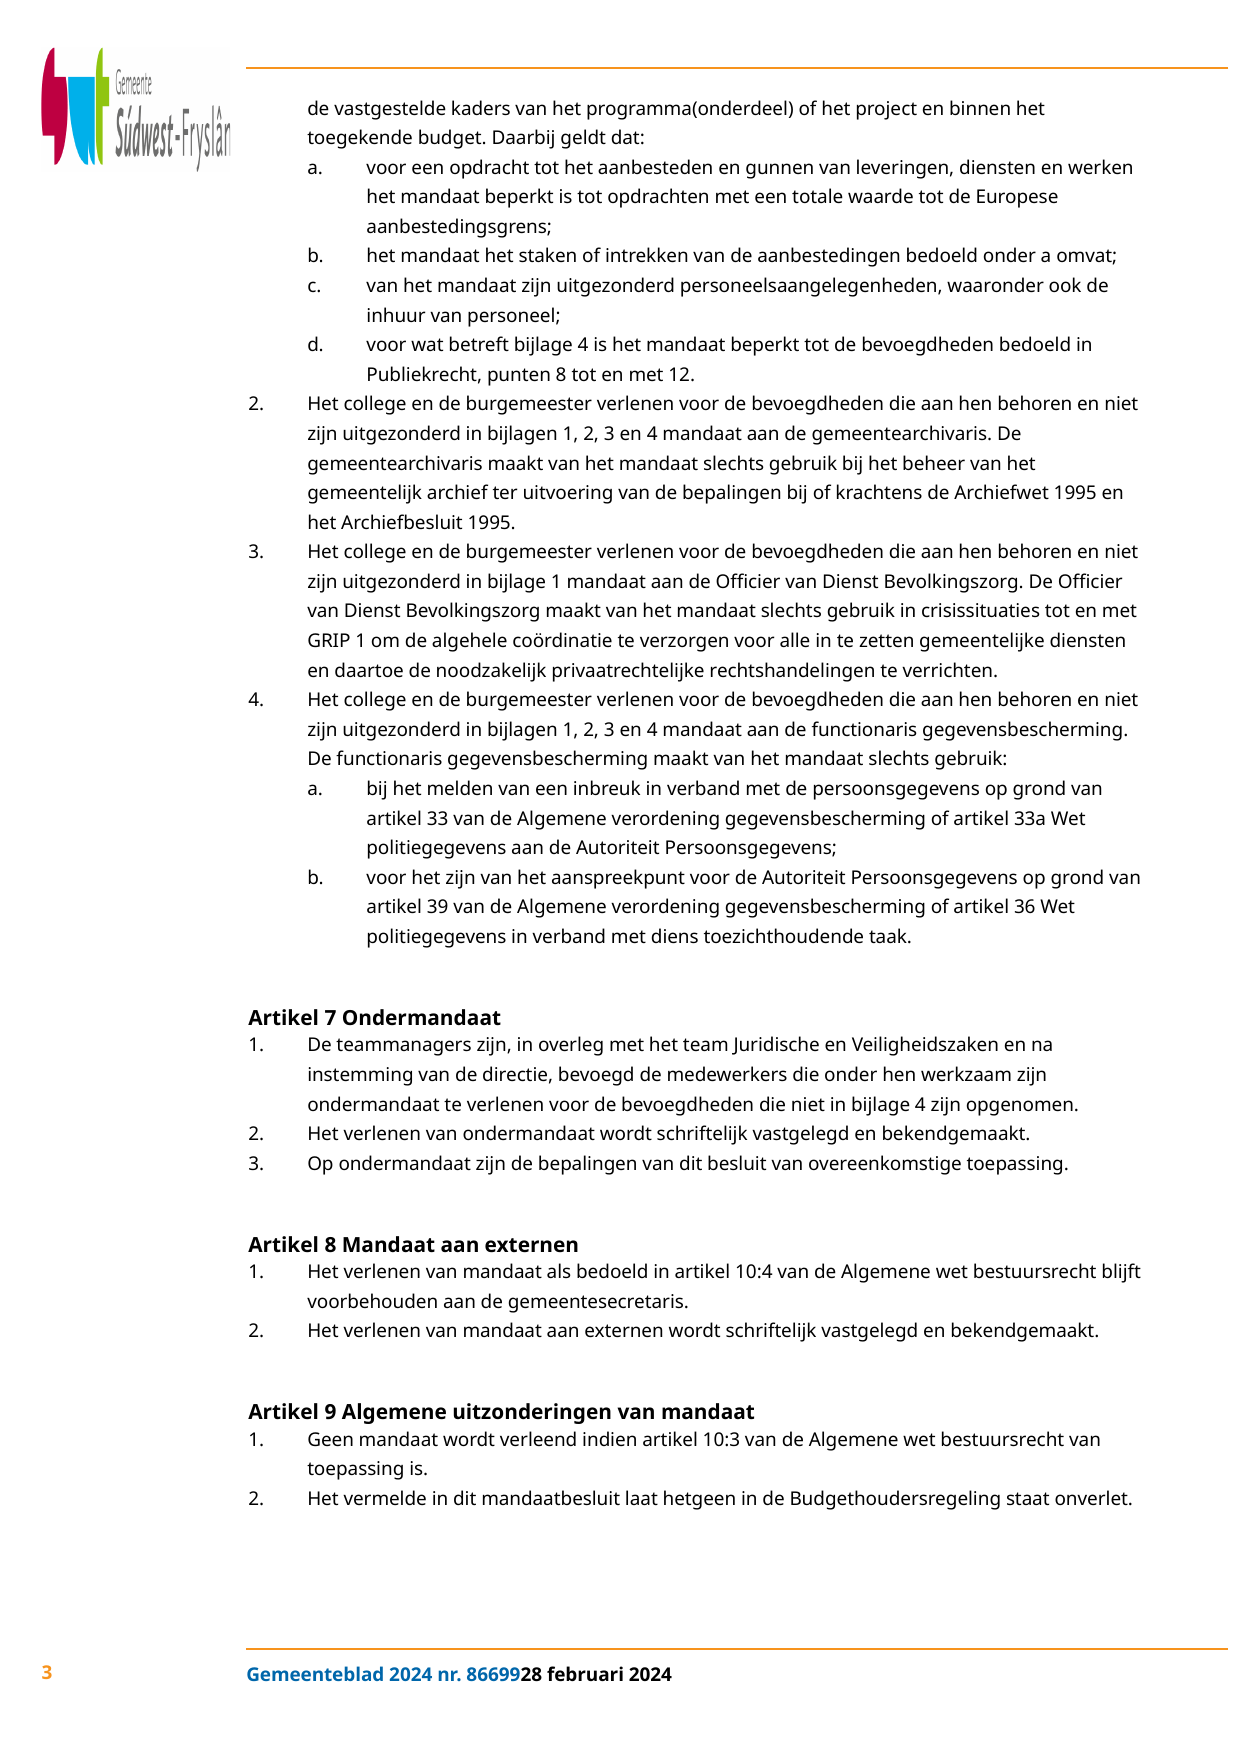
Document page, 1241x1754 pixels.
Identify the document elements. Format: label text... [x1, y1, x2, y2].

text Artikel 9 Algemene uitzonderingen van mandaat [248, 1397, 1152, 1426]
list van het mandaat zijn uitgezonderd personeelsaangelegenheden, waaronder ook de inhuur van personeel; [307, 272, 1152, 328]
text Artikel 7 Ondermandaat [248, 1003, 1152, 1032]
list Op ondermandaat zijn de bepalingen van dit besluit van overeenkomstige toepassing. [248, 1150, 1152, 1176]
list Het vermelde in dit mandaatbesluit laat hetgeen in de Budgethoudersregeling staat onverlet. [248, 1485, 1152, 1511]
list Het college en de burgemeester verlenen voor de bevoegdheden die aan hen behoren en niet zijn uitgezonderd in bijlage 1 mandaat aan de Officier van Dienst Bevolkingszorg. De Officier van Dienst Bevolkingszorg maakt van het mandaat slechts gebruik in crisissituaties tot en met GRIP 1 om de algehele coördinatie te verzorgen voor alle in te zetten gemeentelijke diensten en daartoe de noodzakelijk privaatrechtelijke rechtshandelingen te verrichten. [248, 538, 1152, 683]
text Artikel 8 Mandaat aan externen [248, 1230, 1152, 1258]
list Het verlenen van mandaat aan externen wordt schriftelijk vastgelegd en bekendgemaakt. [248, 1317, 1152, 1343]
list voor het zijn van het aanspreekpunt voor de Autoriteit Persoonsgegevens op grond van artikel 39 van de Algemene verordening gegevensbescherming of artikel 36 Wet politiegegevens in verband met diens toezichthoudende taak. [307, 864, 1152, 949]
list Geen mandaat wordt verleend indien artikel 10:3 van de Algemene wet bestuursrecht van toepassing is. [248, 1426, 1152, 1481]
list bij het melden van een inbreuk in verband met de persoonsgegevens op grond van artikel 33 van de Algemene verordening gegevensbescherming of artikel 33a Wet politiegegevens aan de Autoriteit Persoonsgegevens; [307, 775, 1152, 860]
list voor wat betreft bijlage 4 is het mandaat beperkt tot de bevoegdheden bedoeld in Publiekrecht, punten 8 tot en met 12. [307, 331, 1152, 387]
list Het verlenen van ondermandaat wordt schriftelijk vastgelegd en bekendgemaakt. [248, 1120, 1152, 1146]
list Het college en de burgemeester verlenen voor de bevoegdheden die aan hen behoren en niet zijn uitgezonderd in bijlagen 1, 2, 3 en 4 mandaat aan de functionaris gegevensbescherming. De functionaris gegevensbescherming maakt van het mandaat slechts gebruik: [248, 686, 1152, 771]
list Het college en de burgemeester verlenen voor de bevoegdheden die aan hen behoren en niet zijn uitgezonderd in bijlagen 1, 2, 3 en 4 mandaat aan de gemeentearchivaris. De gemeentearchivaris maakt van het mandaat slechts gebruik bij het beheer van het gemeentelijk archief ter uitvoering van de bepalingen bij of krachtens de Archiefwet 1995 en het Archiefbesluit 1995. [248, 391, 1152, 535]
list De teammanagers zijn, in overleg met het team Juridische en Veiligheidszaken en na instemming van de directie, bevoegd de medewerkers die onder hen werkzaam zijn ondermandaat te verlenen voor de bevoegdheden die niet in bijlage 4 zijn opgenomen. [248, 1032, 1152, 1116]
list het mandaat het staken of intrekken van de aanbestedingen bedoeld onder a omvat; [307, 243, 1152, 268]
list voor een opdracht tot het aanbesteden en gunnen van leveringen, diensten en werken het mandaat beperkt is tot opdrachten met een totale waarde tot de Europese aanbestedingsgrens; [307, 154, 1152, 239]
list de vastgestelde kaders van het programma(onderdeel) of het project en binnen het toegekende budget. Daarbij geldt dat: [248, 95, 1152, 150]
list Het verlenen van mandaat als bedoeld in artikel 10:4 van de Algemene wet bestuursrecht blijft voorbehouden aan de gemeentesecretaris. [248, 1258, 1152, 1314]
picture [41, 47, 231, 172]
